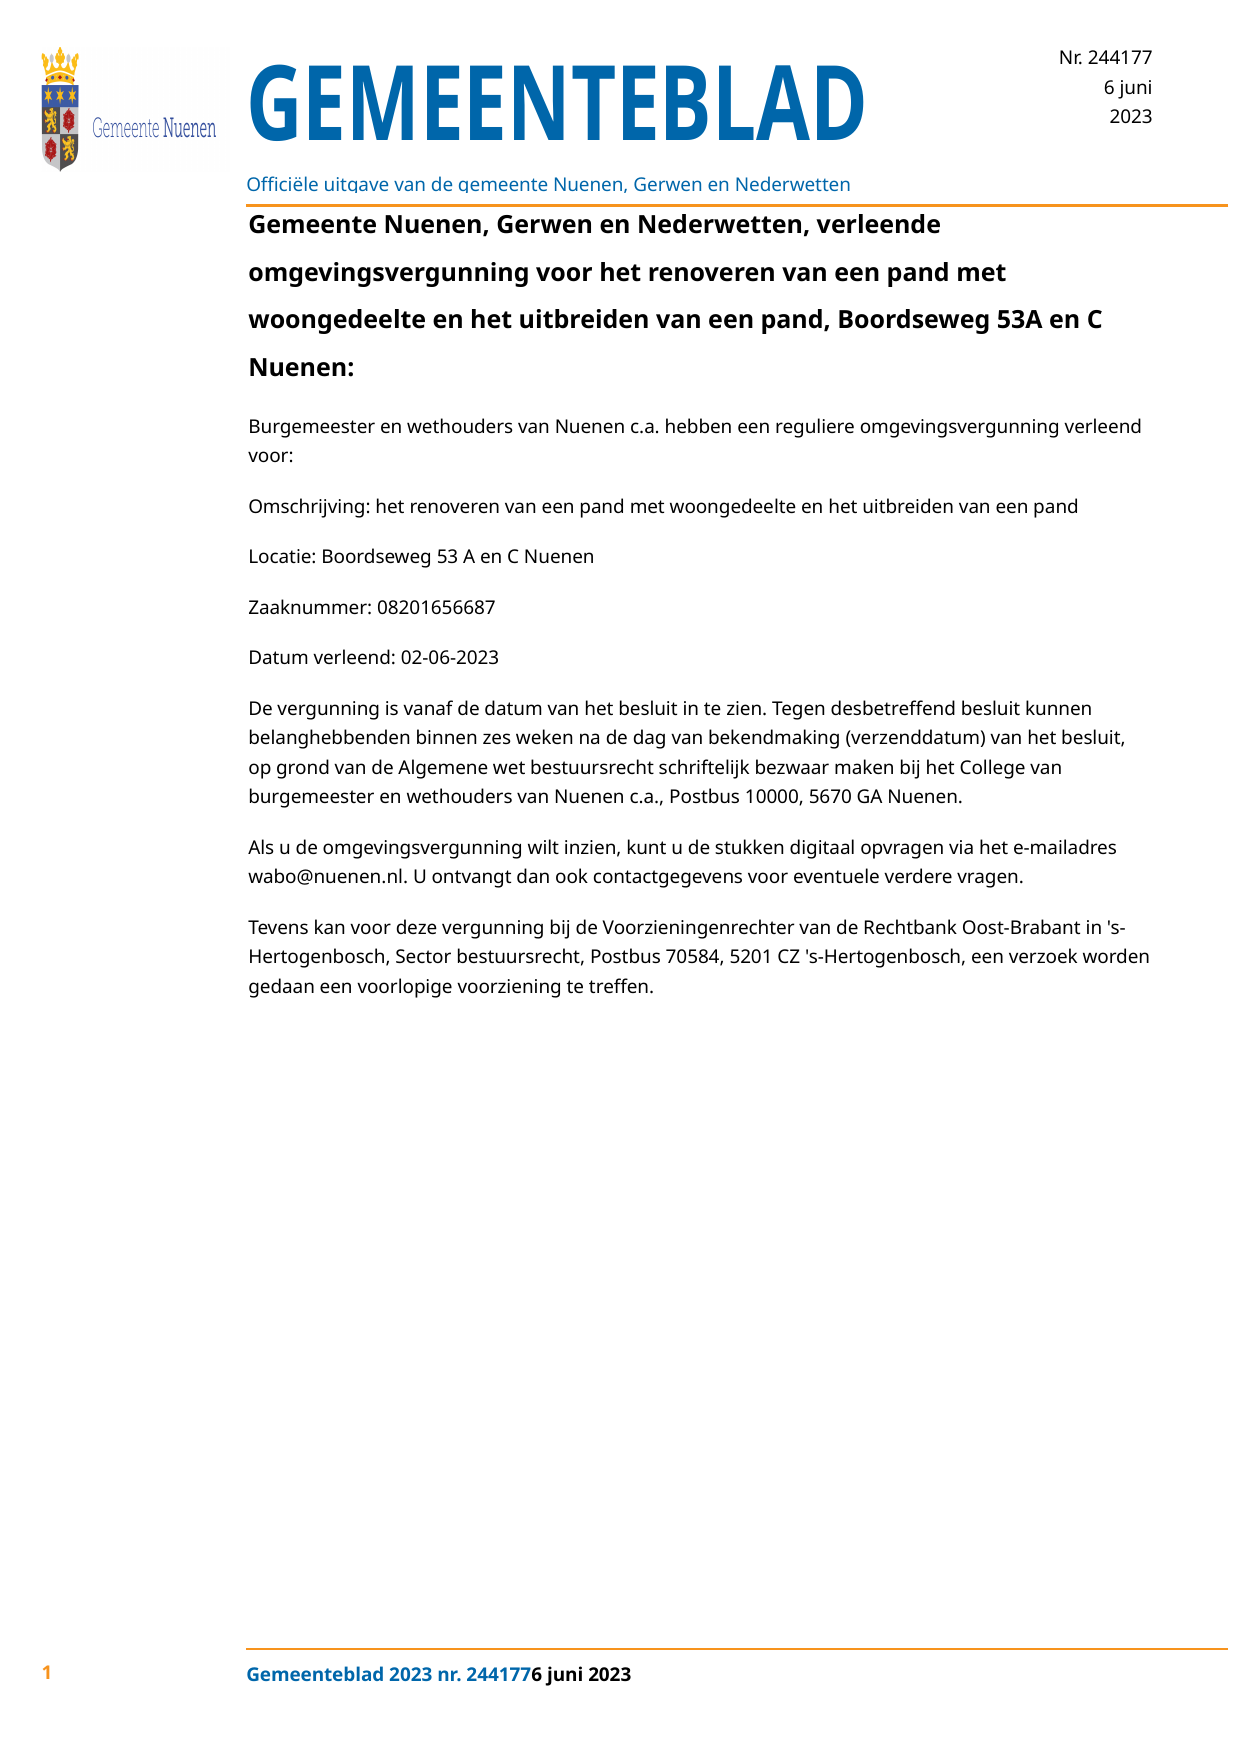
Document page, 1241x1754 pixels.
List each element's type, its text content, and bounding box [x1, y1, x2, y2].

text Tevens kan voor deze vergunning bij de Voorzieningenrechter van de Rechtbank Oost-Brabant in 's-Hertogenbosch, Sector bestuursrecht, Postbus 70584, 5201 CZ 's-Hertogenbosch, een verzoek worden gedaan een voorlopige voorziening te treffen. [248, 914, 1152, 999]
picture [41, 47, 231, 172]
text Als u de omgevingsvergunning wilt inzien, kunt u de stukken digitaal opvragen via het e-mailadres wabo@nuenen.nl. U ontvangt dan ook contactgegevens voor eventuele verdere vragen. [248, 834, 1152, 889]
text Burgemeester en wethouders van Nuenen c.a. hebben een reguliere omgevingsvergunning verleend voor: [248, 413, 1152, 468]
text Omschrijving: het renoveren van een pand met woongedeelte en het uitbreiden van een pand [248, 493, 1152, 519]
text Locatie: Boordseweg 53 A en C Nuenen [248, 543, 1152, 569]
text De vergunning is vanaf de datum van het besluit in te zien. Tegen desbetreffend besluit kunnen belanghebbenden binnen zes weken na de dag van bekendmaking (verzenddatum) van het besluit, op grond van de Algemene wet bestuursrecht schriftelijk bezwaar maken bij het College van burgemeester en wethouders van Nuenen c.a., Postbus 10000, 5670 GA Nuenen. [248, 695, 1152, 809]
text Datum verleend: 02-06-2023 [248, 644, 1152, 670]
text Gemeente Nuenen, Gerwen en Nederwetten, verleende omgevingsvergunning voor het renoveren van een pand met woongedeelte en het uitbreiden van een pand, Boordseweg 53A en C Nuenen: [248, 207, 1152, 384]
text Zaaknummer: 08201656687 [248, 594, 1152, 620]
